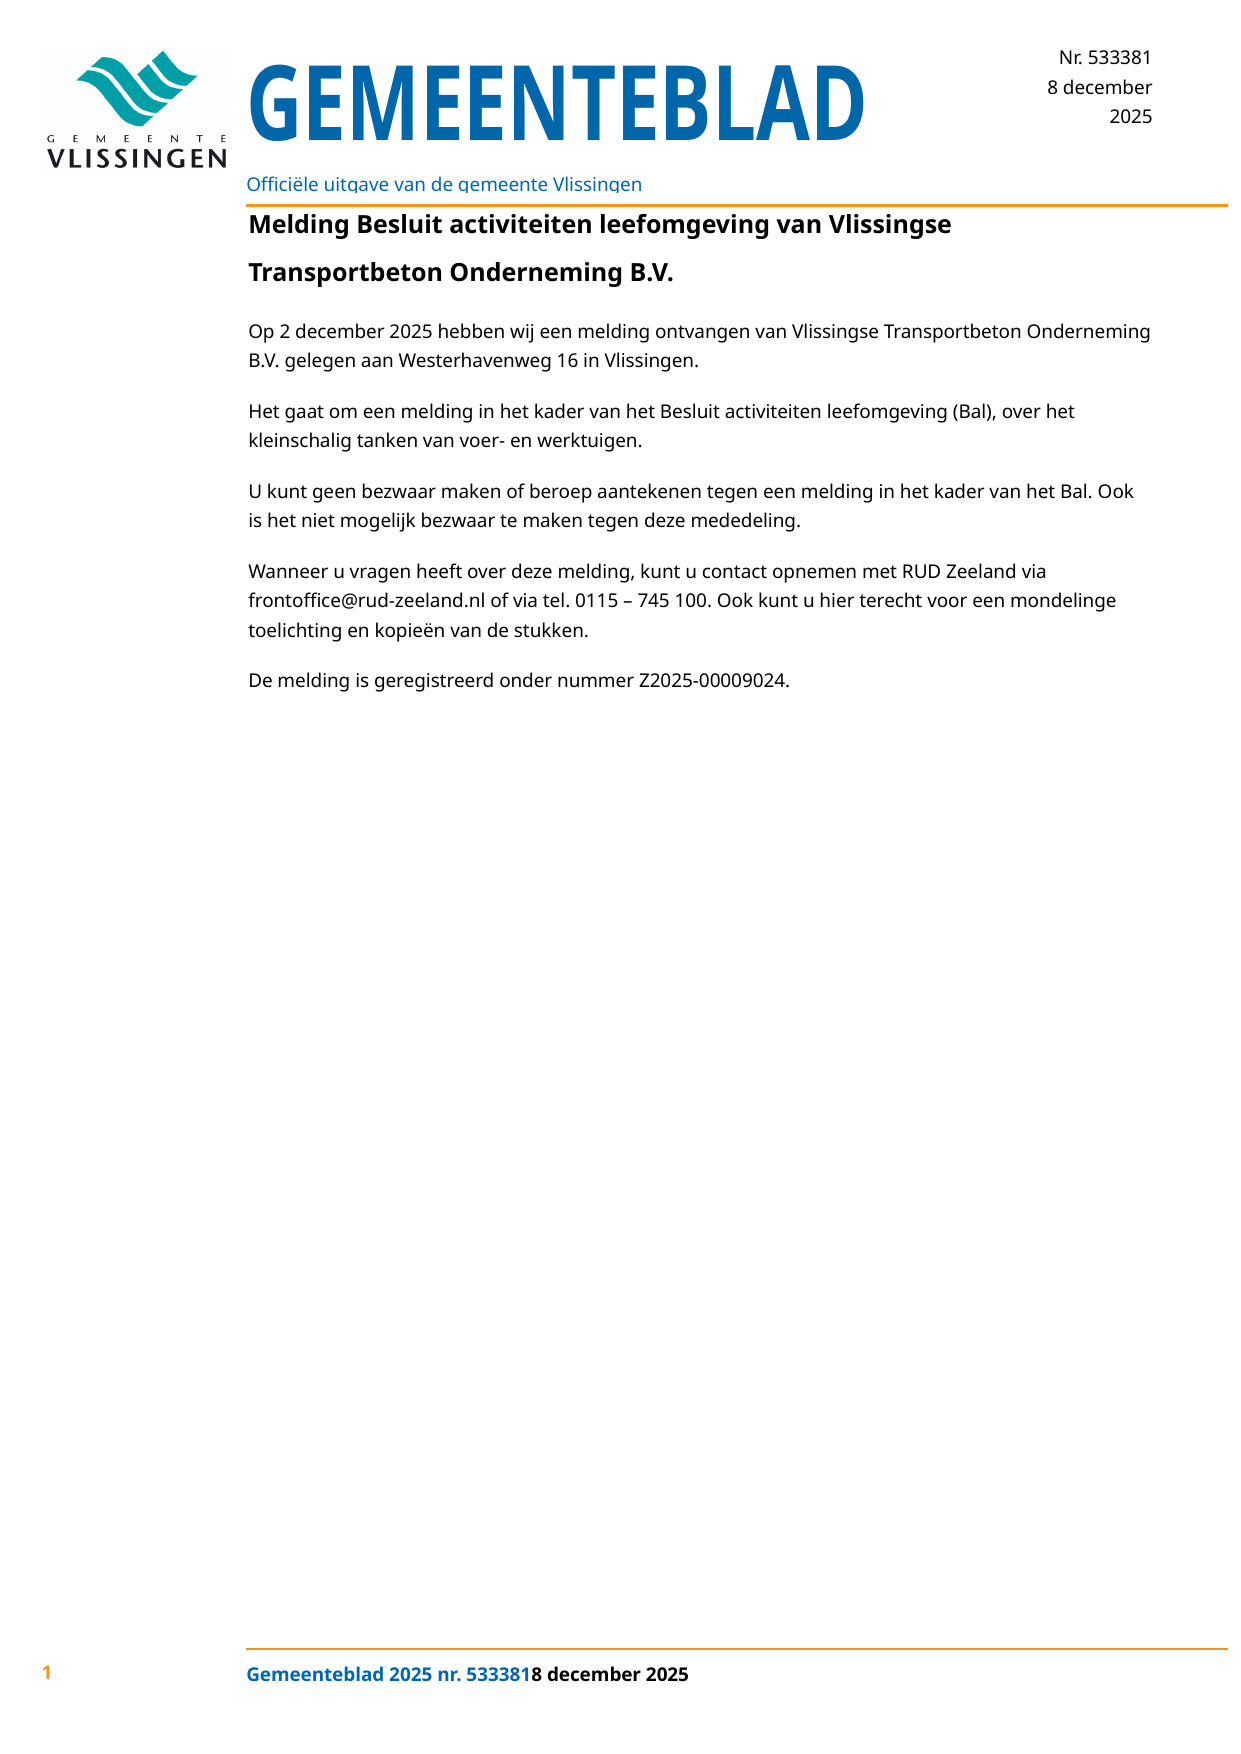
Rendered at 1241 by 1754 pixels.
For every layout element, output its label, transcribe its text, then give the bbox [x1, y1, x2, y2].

text U kunt geen bezwaar maken of beroep aantekenen tegen een melding in het kader van het Bal. Ook is het niet mogelijk bezwaar te maken tegen deze mededeling. [248, 478, 1152, 533]
text Wanneer u vragen heeft over deze melding, kunt u contact opnemen met RUD Zeeland via frontoffice@rud-zeeland.nl of via tel. 0115 – 745 100. Ook kunt u hier terecht voor een mondelinge toelichting en kopieën van de stukken. [248, 558, 1152, 643]
text Het gaat om een melding in het kader van het Besluit activiteiten leefomgeving (Bal), over het kleinschalig tanken van voer- en werktuigen. [248, 398, 1152, 453]
text Op 2 december 2025 hebben wij een melding ontvangen van Vlissingse Transportbeton Onderneming B.V. gelegen aan Westerhavenweg 16 in Vlissingen. [248, 318, 1152, 373]
text De melding is geregistreerd onder nummer Z2025-00009024. [248, 667, 1152, 693]
picture [41, 47, 231, 172]
text Melding Besluit activiteiten leefomgeving van Vlissingse Transportbeton Onderneming B.V. [248, 207, 1152, 288]
